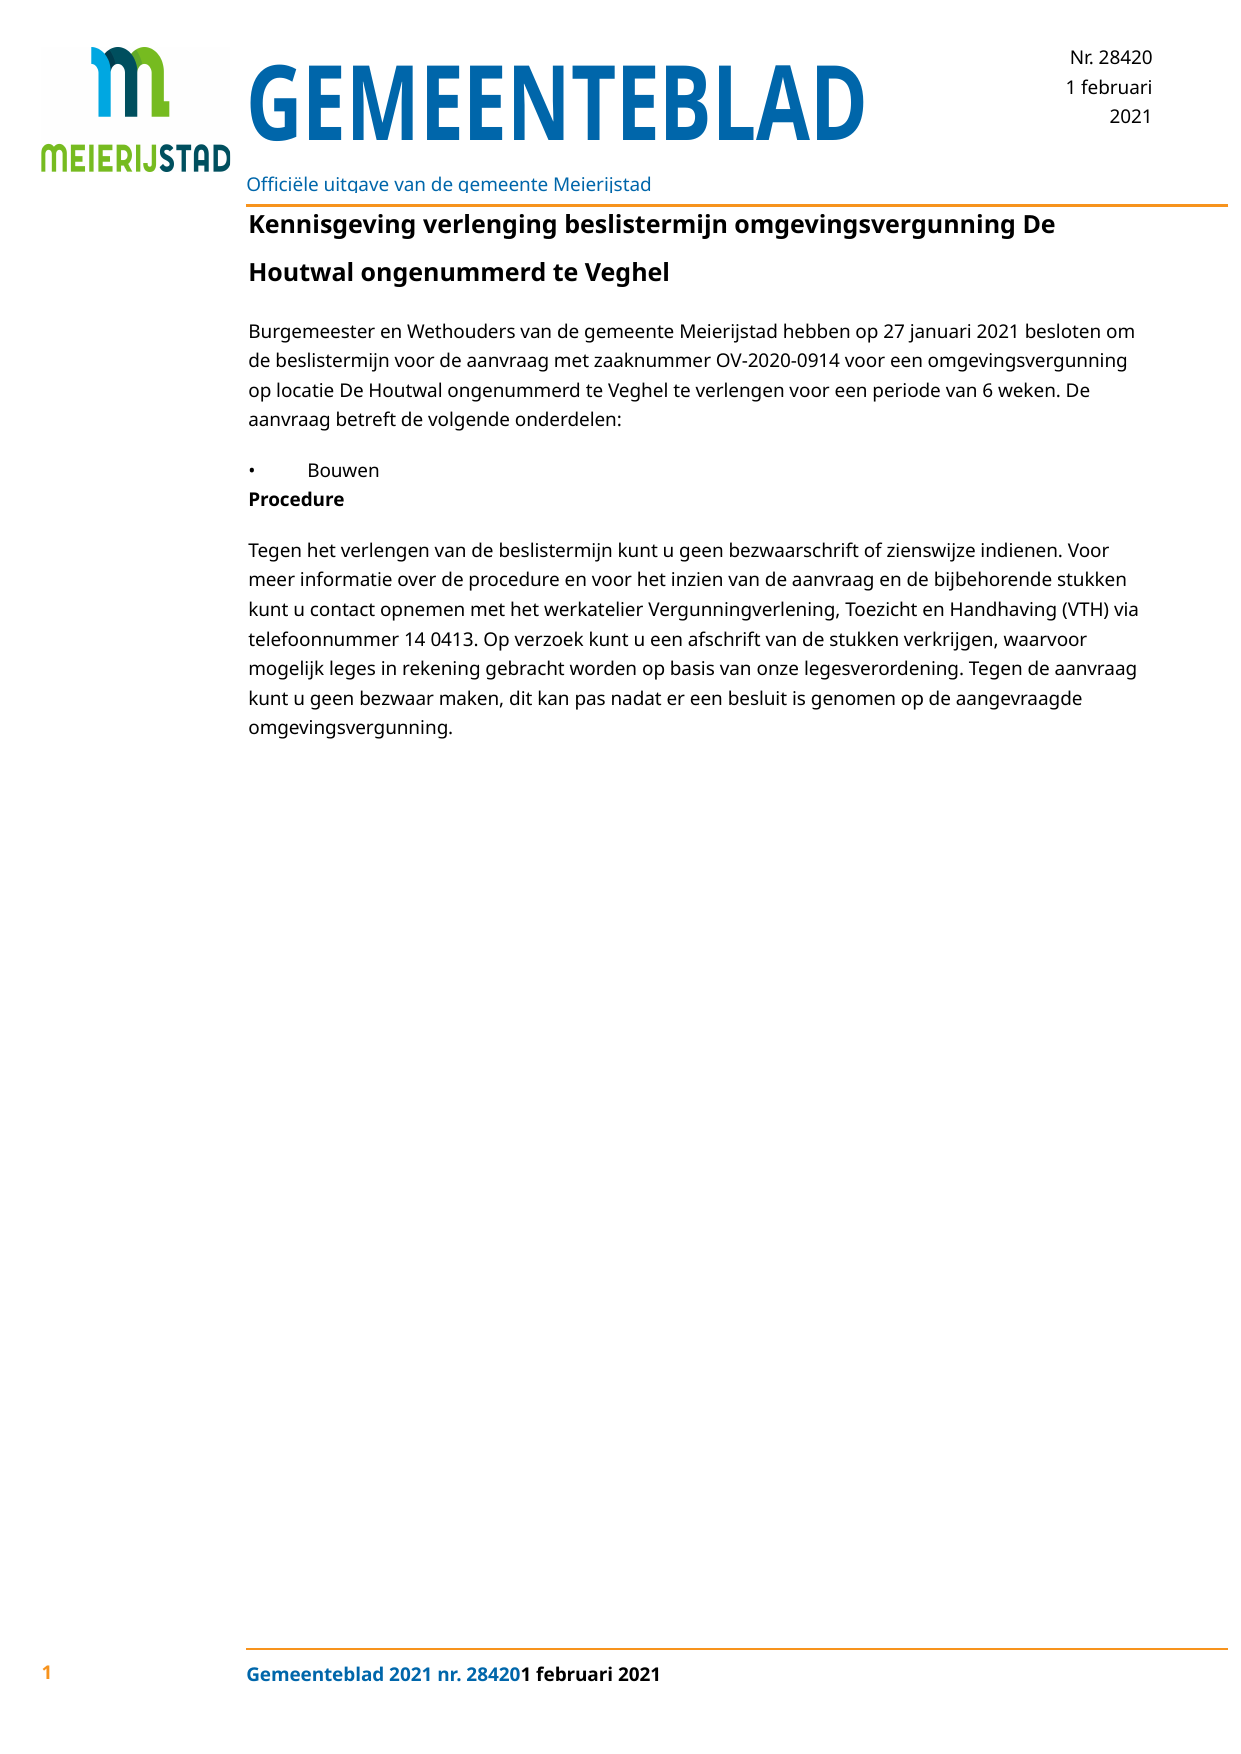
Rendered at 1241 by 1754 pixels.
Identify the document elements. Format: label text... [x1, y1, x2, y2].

picture [41, 47, 231, 172]
text Procedure [248, 487, 1152, 512]
list Bouwen [248, 457, 1152, 483]
text Tegen het verlengen van de beslistermijn kunt u geen bezwaarschrift of zienswijze indienen. Voor meer informatie over de procedure en voor het inzien van de aanvraag en de bijbehorende stukken kunt u contact opnemen met het werkatelier Vergunningverlening, Toezicht en Handhaving (VTH) via telefoonnummer 14 0413. Op verzoek kunt u een afschrift van de stukken verkrijgen, waarvoor mogelijk leges in rekening gebracht worden op basis van onze legesverordening. Tegen de aanvraag kunt u geen bezwaar maken, dit kan pas nadat er een besluit is genomen op de aangevraagde omgevingsvergunning. [248, 537, 1152, 740]
text Kennisgeving verlenging beslistermijn omgevingsvergunning De Houtwal ongenummerd te Veghel [248, 207, 1152, 288]
text Burgemeester en Wethouders van de gemeente Meierijstad hebben op 27 januari 2021 besloten om de beslistermijn voor de aanvraag met zaaknummer OV-2020-0914 voor een omgevingsvergunning op locatie De Houtwal ongenummerd te Veghel te verlengen voor een periode van 6 weken. De aanvraag betreft de volgende onderdelen: [248, 318, 1152, 432]
